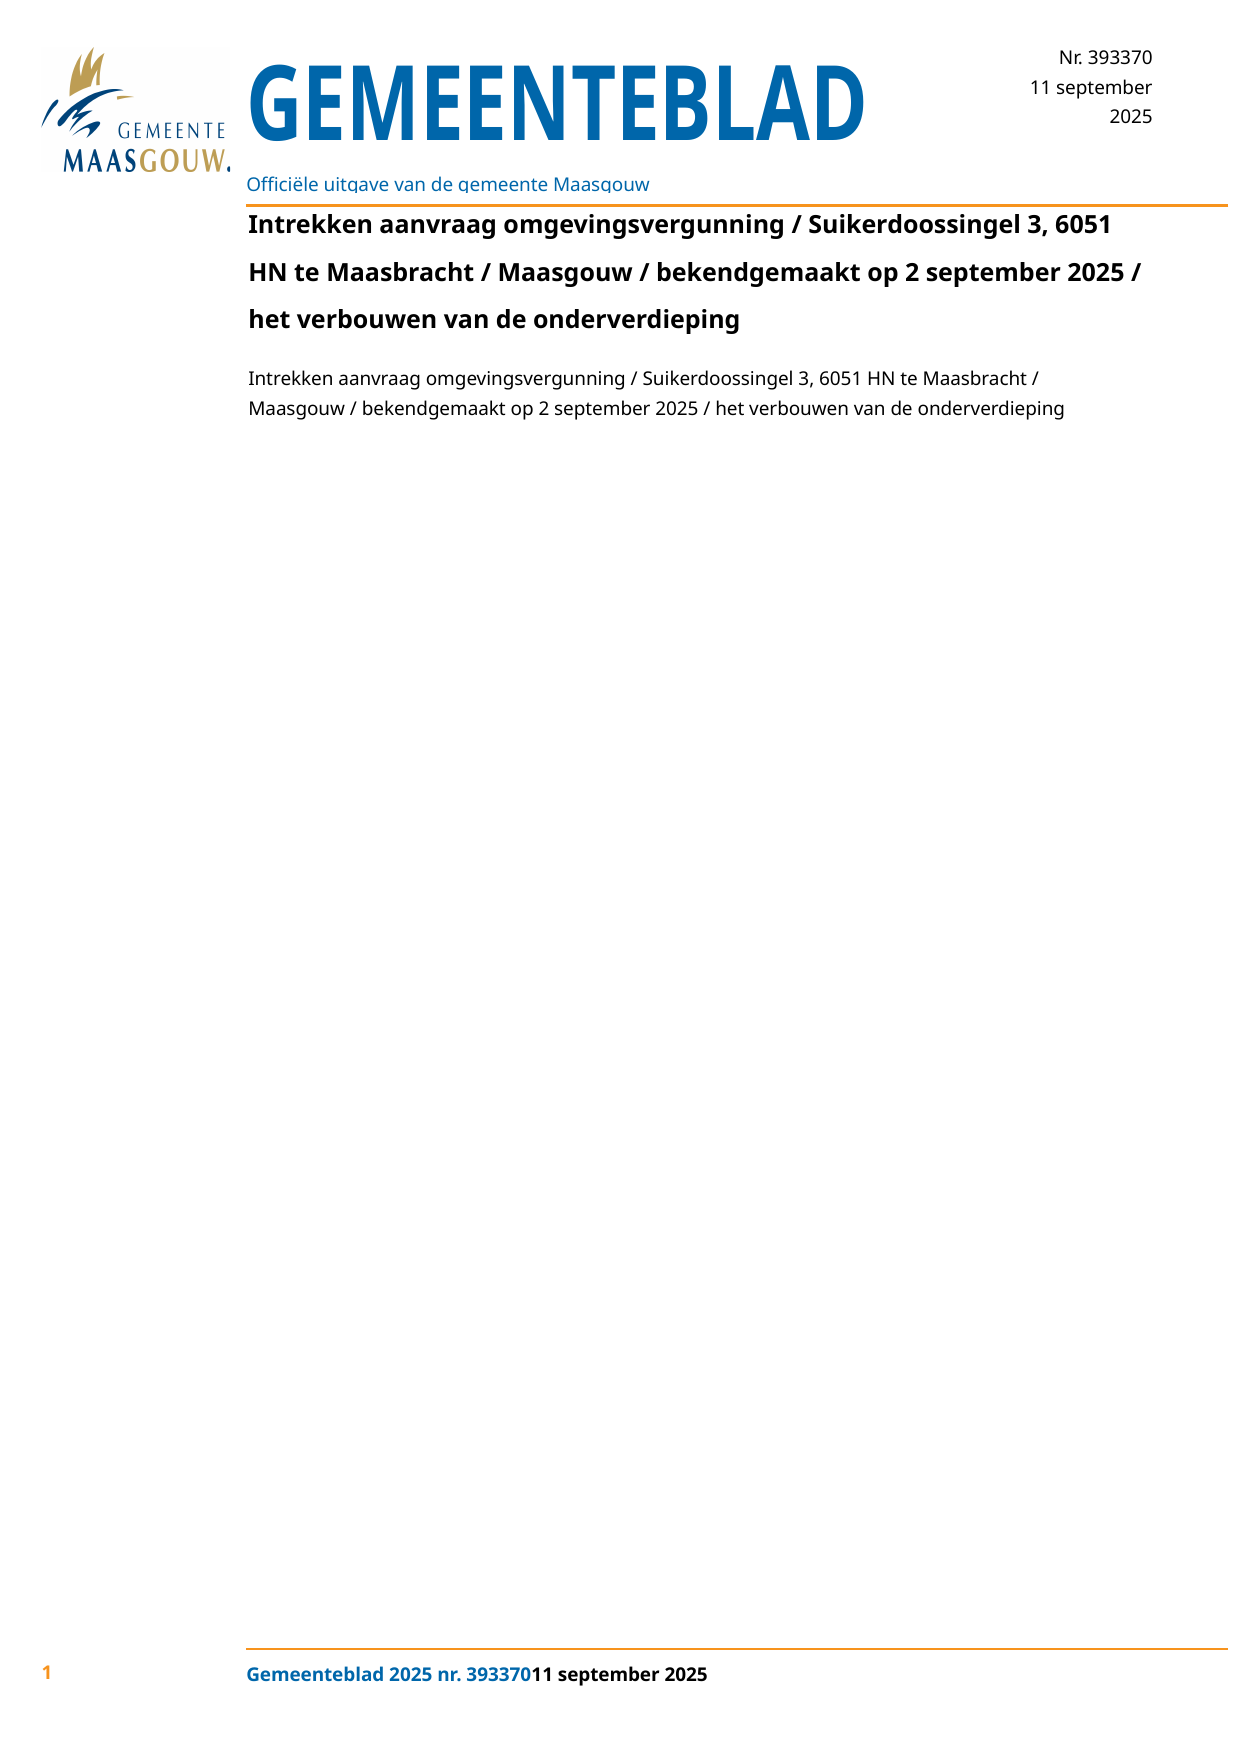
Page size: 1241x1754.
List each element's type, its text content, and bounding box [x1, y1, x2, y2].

picture [41, 47, 231, 172]
text Intrekken aanvraag omgevingsvergunning / Suikerdoossingel 3, 6051 HN te Maasbracht / Maasgouw / bekendgemaakt op 2 september 2025 / het verbouwen van de onderverdieping [248, 366, 1152, 421]
text Intrekken aanvraag omgevingsvergunning / Suikerdoossingel 3, 6051 HN te Maasbracht / Maasgouw / bekendgemaakt op 2 september 2025 / het verbouwen van de onderverdieping [248, 207, 1152, 336]
